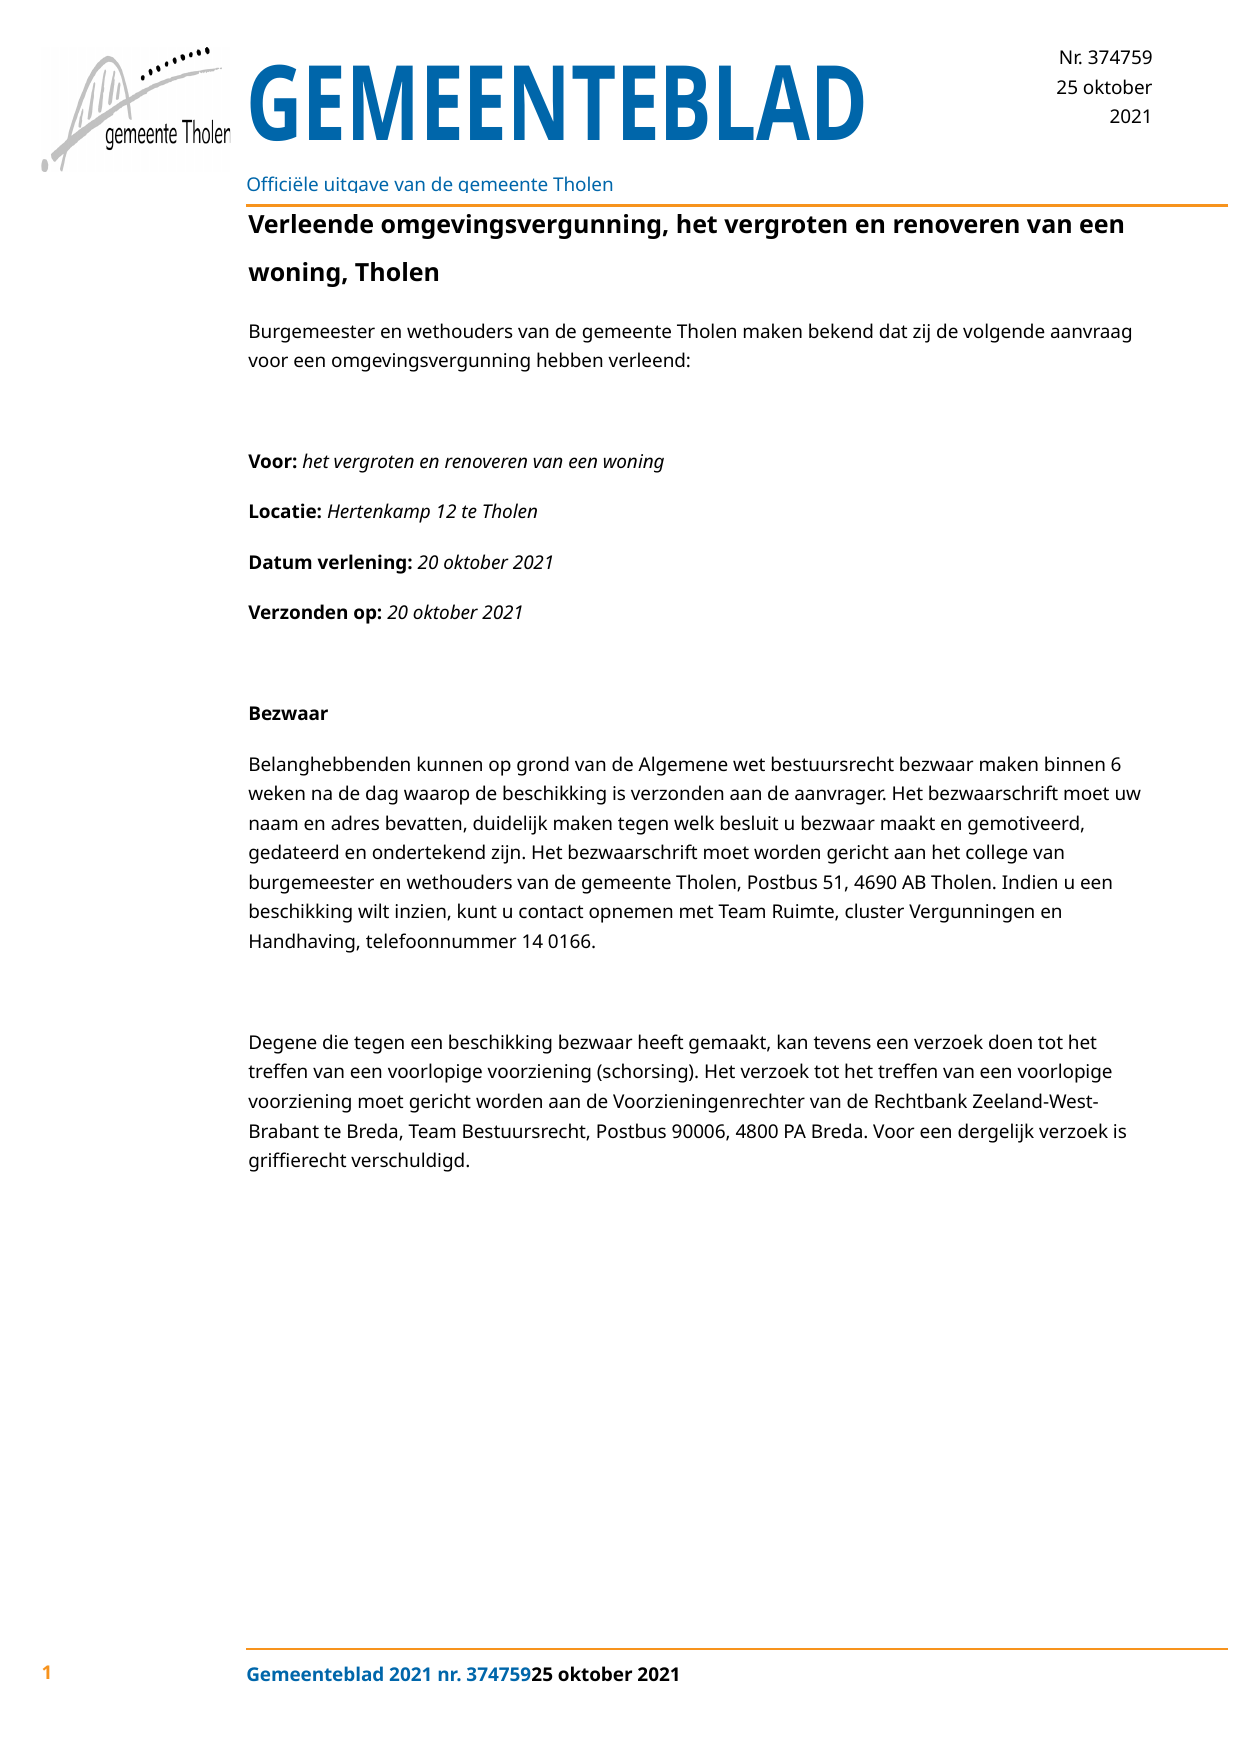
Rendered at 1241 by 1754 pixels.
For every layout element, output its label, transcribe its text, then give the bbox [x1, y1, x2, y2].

text Locatie: Hertenkamp 12 te Tholen [248, 499, 1152, 524]
text Burgemeester en wethouders van de gemeente Tholen maken bekend dat zij de volgende aanvraag voor een omgevingsvergunning hebben verleend: [248, 318, 1152, 373]
text Voor: het vergroten en renoveren van een woning [248, 448, 1152, 474]
text Belanghebbenden kunnen op grond van de Algemene wet bestuursrecht bezwaar maken binnen 6 weken na de dag waarop de beschikking is verzonden aan de aanvrager. Het bezwaarschrift moet uw naam en adres bevatten, duidelijk maken tegen welk besluit u bezwaar maakt en gemotiveerd, gedateerd en ondertekend zijn. Het bezwaarschrift moet worden gericht aan het college van burgemeester en wethouders van de gemeente Tholen, Postbus 51, 4690 AB Tholen. Indien u een beschikking wilt inzien, kunt u contact opnemen met Team Ruimte, cluster Vergunningen en Handhaving, telefoonnummer 14 0166. [248, 751, 1152, 954]
text Bezwaar [248, 700, 1152, 726]
text Verleende omgevingsvergunning, het vergroten en renoveren van een woning, Tholen [248, 207, 1152, 288]
text Datum verlening: 20 oktober 2021 [248, 549, 1152, 575]
text Degene die tegen een beschikking bezwaar heeft gemaakt, kan tevens een verzoek doen tot het treffen van een voorlopige voorziening (schorsing). Het verzoek tot het treffen van een voorlopige voorziening moet gericht worden aan de Voorzieningenrechter van de Rechtbank Zeeland-West-Brabant te Breda, Team Bestuursrecht, Postbus 90006, 4800 PA Breda. Voor een dergelijk verzoek is griffierecht verschuldigd. [248, 1029, 1152, 1173]
picture [41, 47, 231, 172]
text Verzonden op: 20 oktober 2021 [248, 599, 1152, 625]
